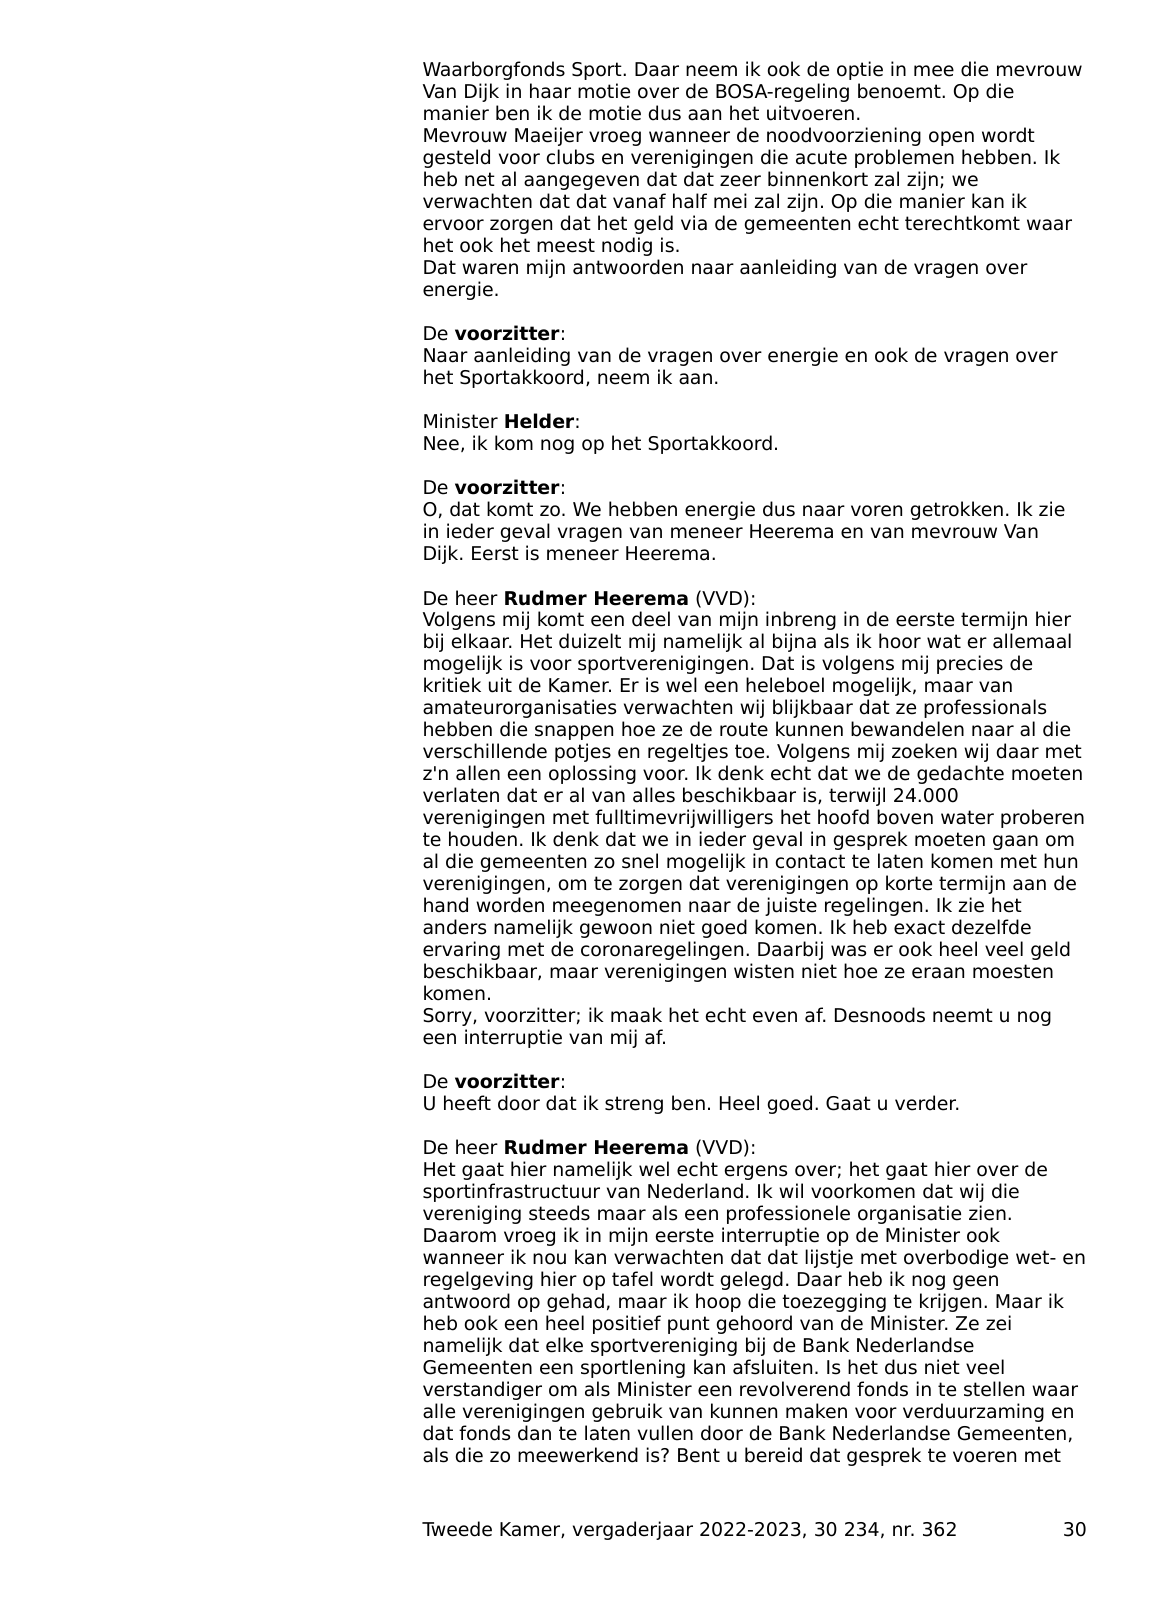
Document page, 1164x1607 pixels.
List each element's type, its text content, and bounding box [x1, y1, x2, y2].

text O, dat komt zo. We hebben energie dus naar voren getrokken. Ik zie in ieder geval vragen van meneer Heerema en van mevrouw Van Dijk. Eerst is meneer Heerema. [422, 499, 1087, 565]
text De heer Rudmer Heerema (VVD): [422, 1137, 1087, 1159]
text De voorzitter: [422, 1071, 1087, 1093]
text Minister Helder: [422, 411, 1087, 433]
text Volgens mij komt een deel van mijn inbreng in de eerste termijn hier bij elkaar. Het duizelt mij namelijk al bijna als ik hoor wat er allemaal mogelijk is voor sportverenigingen. Dat is volgens mij precies de kritiek uit de Kamer. Er is wel een heleboel mogelijk, maar van amateurorganisaties verwachten wij blijkbaar dat ze professionals hebben die snappen hoe ze de route kunnen bewandelen naar al die verschillende potjes en regeltjes toe. Volgens mij zoeken wij daar met z'n allen een oplossing voor. Ik denk echt dat we de gedachte moeten verlaten dat er al van alles beschikbaar is, terwijl 24.000 verenigingen met fulltimevrijwilligers het hoofd boven water proberen te houden. Ik denk dat we in ieder geval in gesprek moeten gaan om al die gemeenten zo snel mogelijk in contact te laten komen met hun verenigingen, om te zorgen dat verenigingen op korte termijn aan de hand worden meegenomen naar de juiste regelingen. Ik zie het anders namelijk gewoon niet goed komen. Ik heb exact dezelfde ervaring met de coronaregelingen. Daarbij was er ook heel veel geld beschikbaar, maar verenigingen wisten niet hoe ze eraan moesten komen. [422, 609, 1087, 1005]
text De heer Rudmer Heerema (VVD): [422, 587, 1087, 609]
text Het gaat hier namelijk wel echt ergens over; het gaat hier over de sportinfrastructuur van Nederland. Ik wil voorkomen dat wij die vereniging steeds maar als een professionele organisatie zien. Daarom vroeg ik in mijn eerste interruptie op de Minister ook wanneer ik nou kan verwachten dat dat lijstje met overbodige wet- en regelgeving hier op tafel wordt gelegd. Daar heb ik nog geen antwoord op gehad, maar ik hoop die toezegging te krijgen. Maar ik heb ook een heel positief punt gehoord van de Minister. Ze zei namelijk dat elke sportvereniging bij de Bank Nederlandse Gemeenten een sportlening kan afsluiten. Is het dus niet veel verstandiger om als Minister een revolverend fonds in te stellen waar alle verenigingen gebruik van kunnen maken voor verduurzaming en dat fonds dan te laten vullen door de Bank Nederlandse Gemeenten, als die zo meewerkend is? Bent u bereid dat gesprek te voeren met [422, 1159, 1087, 1467]
text U heeft door dat ik streng ben. Heel goed. Gaat u verder. [422, 1093, 1087, 1115]
text De voorzitter: [422, 323, 1087, 345]
text Nee, ik kom nog op het Sportakkoord. [422, 433, 1087, 455]
text De voorzitter: [422, 477, 1087, 499]
text Naar aanleiding van de vragen over energie en ook de vragen over het Sportakkoord, neem ik aan. [422, 345, 1087, 389]
text Waarborgfonds Sport. Daar neem ik ook de optie in mee die mevrouw Van Dijk in haar motie over de BOSA-regeling benoemt. Op die manier ben ik de motie dus aan het uitvoeren. [422, 59, 1087, 125]
text Mevrouw Maeijer vroeg wanneer de noodvoorziening open wordt gesteld voor clubs en verenigingen die acute problemen hebben. Ik heb net al aangegeven dat dat zeer binnenkort zal zijn; we verwachten dat dat vanaf half mei zal zijn. Op die manier kan ik ervoor zorgen dat het geld via de gemeenten echt terechtkomt waar het ook het meest nodig is. [422, 125, 1087, 257]
text Sorry, voorzitter; ik maak het echt even af. Desnoods neemt u nog een interruptie van mij af. [422, 1005, 1087, 1049]
text Dat waren mijn antwoorden naar aanleiding van de vragen over energie. [422, 257, 1087, 301]
